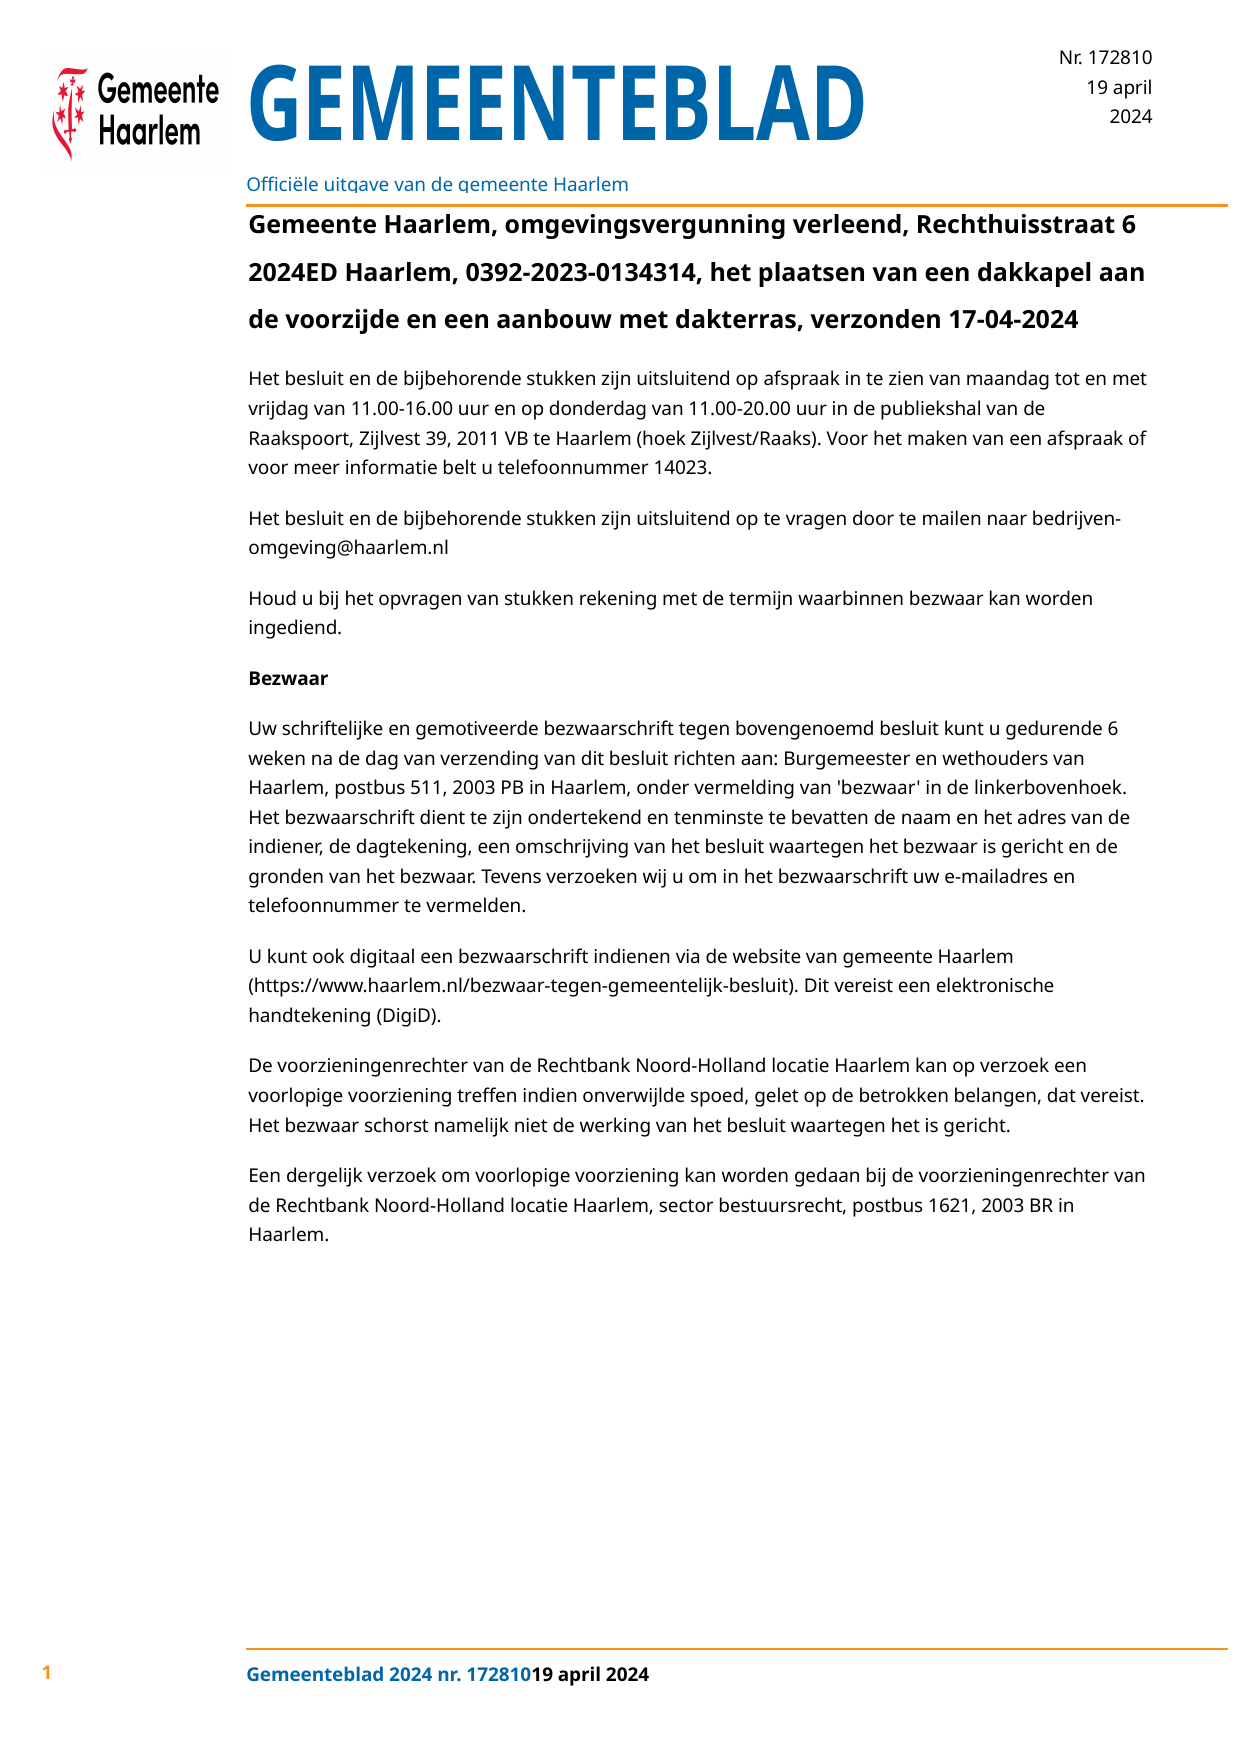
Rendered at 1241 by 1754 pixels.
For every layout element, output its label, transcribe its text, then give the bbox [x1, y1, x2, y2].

text Houd u bij het opvragen van stukken rekening met de termijn waarbinnen bezwaar kan worden ingediend. [248, 585, 1152, 640]
text De voorzieningenrechter van de Rechtbank Noord-Holland locatie Haarlem kan op verzoek een voorlopige voorziening treffen indien onverwijlde spoed, gelet op de betrokken belangen, dat vereist. Het bezwaar schorst namelijk niet de werking van het besluit waartegen het is gericht. [248, 1053, 1152, 1137]
text Het besluit en de bijbehorende stukken zijn uitsluitend op te vragen door te mailen naar bedrijven-omgeving@haarlem.nl [248, 505, 1152, 560]
text Het besluit en de bijbehorende stukken zijn uitsluitend op afspraak in te zien van maandag tot en met vrijdag van 11.00-16.00 uur en op donderdag van 11.00-20.00 uur in de publiekshal van de Raakspoort, Zijlvest 39, 2011 VB te Haarlem (hoek Zijlvest/Raaks). Voor het maken van een afspraak of voor meer informatie belt u telefoonnummer 14023. [248, 366, 1152, 480]
picture [41, 47, 231, 172]
text U kunt ook digitaal een bezwaarschrift indienen via de website van gemeente Haarlem (https://www.haarlem.nl/bezwaar-tegen-gemeentelijk-besluit). Dit vereist een elektronische handtekening (DigiD). [248, 943, 1152, 1028]
text Bezwaar [248, 665, 1152, 690]
text Gemeente Haarlem, omgevingsvergunning verleend, Rechthuisstraat 6 2024ED Haarlem, 0392-2023-0134314, het plaatsen van een dakkapel aan de voorzijde en een aanbouw met dakterras, verzonden 17-04-2024 [248, 207, 1152, 336]
text Uw schriftelijke en gemotiveerde bezwaarschrift tegen bovengenoemd besluit kunt u gedurende 6 weken na de dag van verzending van dit besluit richten aan: Burgemeester en wethouders van Haarlem, postbus 511, 2003 PB in Haarlem, onder vermelding van 'bezwaar' in de linkerbovenhoek. Het bezwaarschrift dient te zijn ondertekend en tenminste te bevatten de naam en het adres van de indiener, de dagtekening, een omschrijving van het besluit waartegen het bezwaar is gericht en de gronden van het bezwaar. Tevens verzoeken wij u om in het bezwaarschrift uw e-mailadres en telefoonnummer te vermelden. [248, 715, 1152, 918]
text Een dergelijk verzoek om voorlopige voorziening kan worden gedaan bij de voorzieningenrechter van de Rechtbank Noord-Holland locatie Haarlem, sector bestuursrecht, postbus 1621, 2003 BR in Haarlem. [248, 1162, 1152, 1247]
